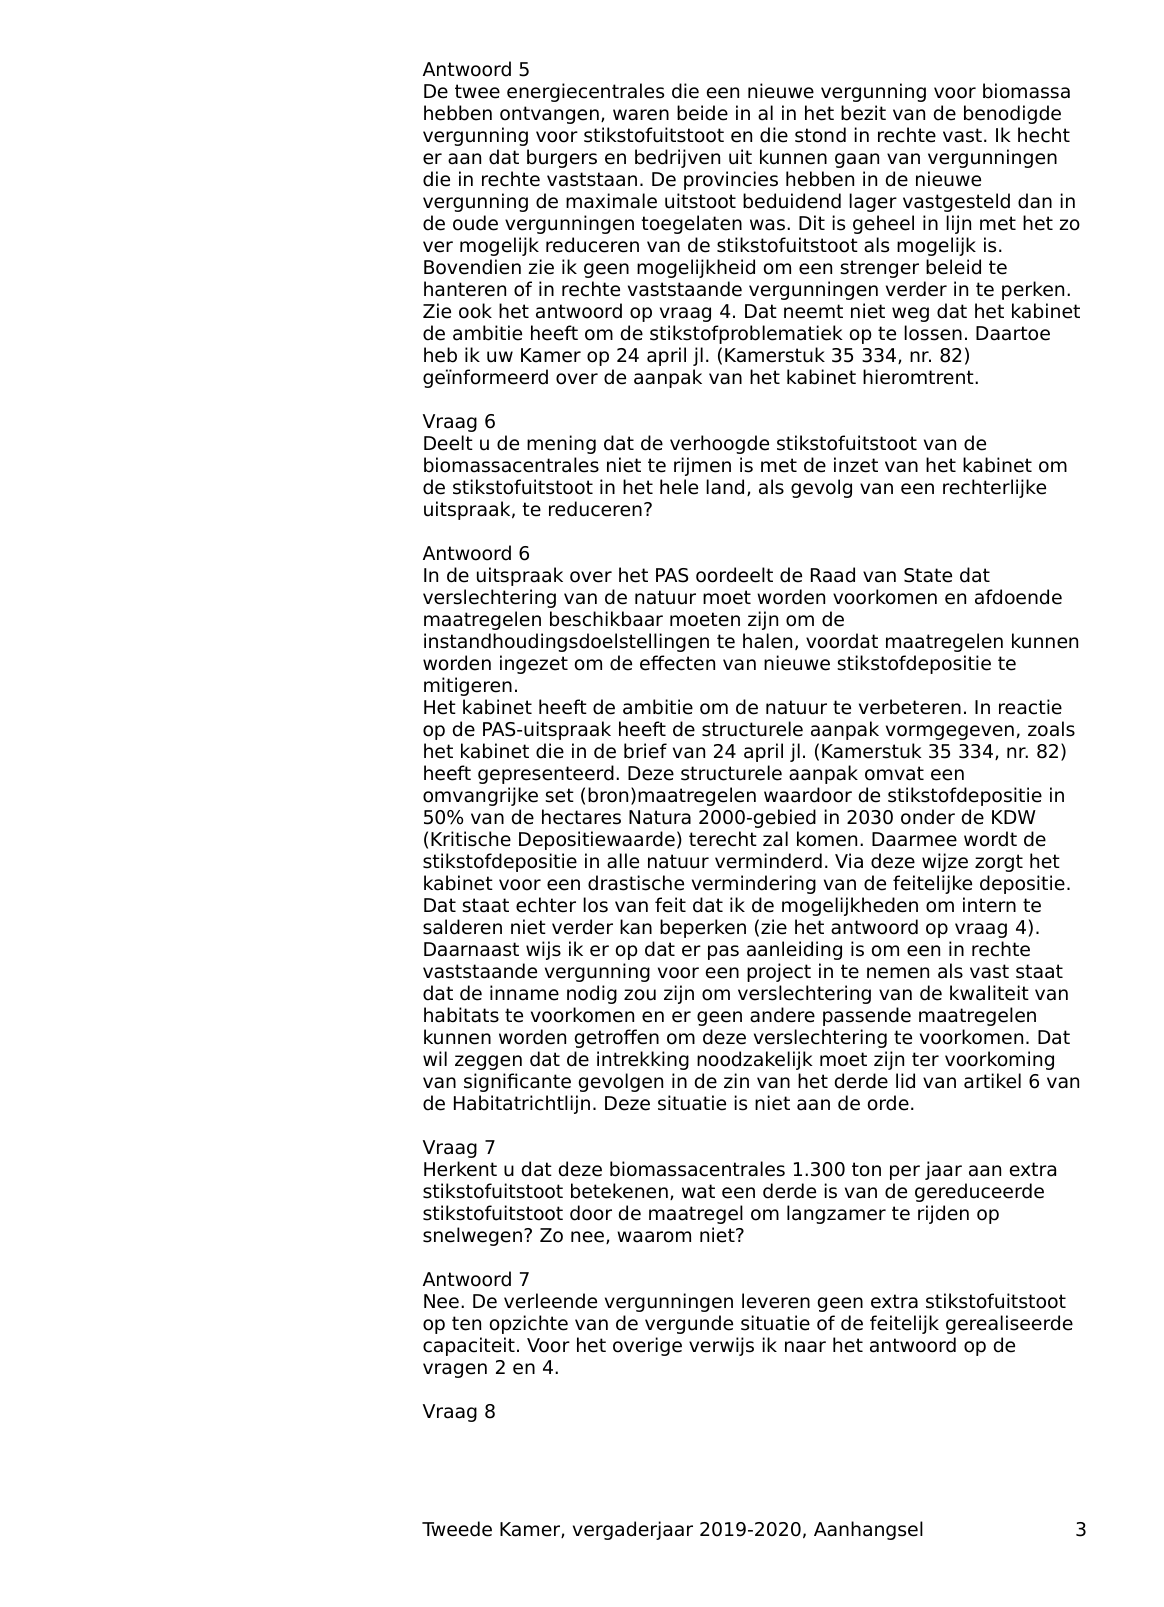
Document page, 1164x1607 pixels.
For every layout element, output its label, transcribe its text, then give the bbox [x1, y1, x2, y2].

text Nee. De verleende vergunningen leveren geen extra stikstofuitstoot op ten opzichte van de vergunde situatie of de feitelijk gerealiseerde capaciteit. Voor het overige verwijs ik naar het antwoord op de vragen 2 en 4. [422, 1291, 1087, 1379]
text Vraag 6 [422, 411, 1087, 433]
text Antwoord 5 [422, 59, 1087, 81]
text De twee energiecentrales die een nieuwe vergunning voor biomassa hebben ontvangen, waren beide in al in het bezit van de benodigde vergunning voor stikstofuitstoot en die stond in rechte vast. Ik hecht er aan dat burgers en bedrijven uit kunnen gaan van vergunningen die in rechte vaststaan. De provincies hebben in de nieuwe vergunning de maximale uitstoot beduidend lager vastgesteld dan in de oude vergunningen toegelaten was. Dit is geheel in lijn met het zo ver mogelijk reduceren van de stikstofuitstoot als mogelijk is. Bovendien zie ik geen mogelijkheid om een strenger beleid te hanteren of in rechte vaststaande vergunningen verder in te perken. Zie ook het antwoord op vraag 4. Dat neemt niet weg dat het kabinet de ambitie heeft om de stikstofproblematiek op te lossen. Daartoe heb ik uw Kamer op 24 april jl. (Kamerstuk 35 334, nr. 82) geïnformeerd over de aanpak van het kabinet hieromtrent. [422, 81, 1087, 389]
text Antwoord 7 [422, 1269, 1087, 1291]
text Herkent u dat deze biomassacentrales 1.300 ton per jaar aan extra stikstofuitstoot betekenen, wat een derde is van de gereduceerde stikstofuitstoot door de maatregel om langzamer te rijden op snelwegen? Zo nee, waarom niet? [422, 1159, 1087, 1247]
text Vraag 7 [422, 1137, 1087, 1159]
text Deelt u de mening dat de verhoogde stikstofuitstoot van de biomassacentrales niet te rijmen is met de inzet van het kabinet om de stikstofuitstoot in het hele land, als gevolg van een rechterlijke uitspraak, te reduceren? [422, 433, 1087, 521]
text Dat staat echter los van feit dat ik de mogelijkheden om intern te salderen niet verder kan beperken (zie het antwoord op vraag 4). Daarnaast wijs ik er op dat er pas aanleiding is om een in rechte vaststaande vergunning voor een project in te nemen als vast staat dat de inname nodig zou zijn om verslechtering van de kwaliteit van habitats te voorkomen en er geen andere passende maatregelen kunnen worden getroffen om deze verslechtering te voorkomen. Dat wil zeggen dat de intrekking noodzakelijk moet zijn ter voorkoming van significante gevolgen in de zin van het derde lid van artikel 6 van de Habitatrichtlijn. Deze situatie is niet aan de orde. [422, 895, 1087, 1114]
text Het kabinet heeft de ambitie om de natuur te verbeteren. In reactie op de PAS-uitspraak heeft de structurele aanpak vormgegeven, zoals het kabinet die in de brief van 24 april jl. (Kamerstuk 35 334, nr. 82) heeft gepresenteerd. Deze structurele aanpak omvat een omvangrijke set (bron)maatregelen waardoor de stikstofdepositie in 50% van de hectares Natura 2000-gebied in 2030 onder de KDW (Kritische Depositiewaarde) terecht zal komen. Daarmee wordt de stikstofdepositie in alle natuur verminderd. Via deze wijze zorgt het kabinet voor een drastische vermindering van de feitelijke depositie. [422, 697, 1087, 895]
text Antwoord 6 [422, 543, 1087, 565]
text Vraag 8 [422, 1401, 1087, 1423]
text In de uitspraak over het PAS oordeelt de Raad van State dat verslechtering van de natuur moet worden voorkomen en afdoende maatregelen beschikbaar moeten zijn om de instandhoudingsdoelstellingen te halen, voordat maatregelen kunnen worden ingezet om de effecten van nieuwe stikstofdepositie te mitigeren. [422, 565, 1087, 697]
